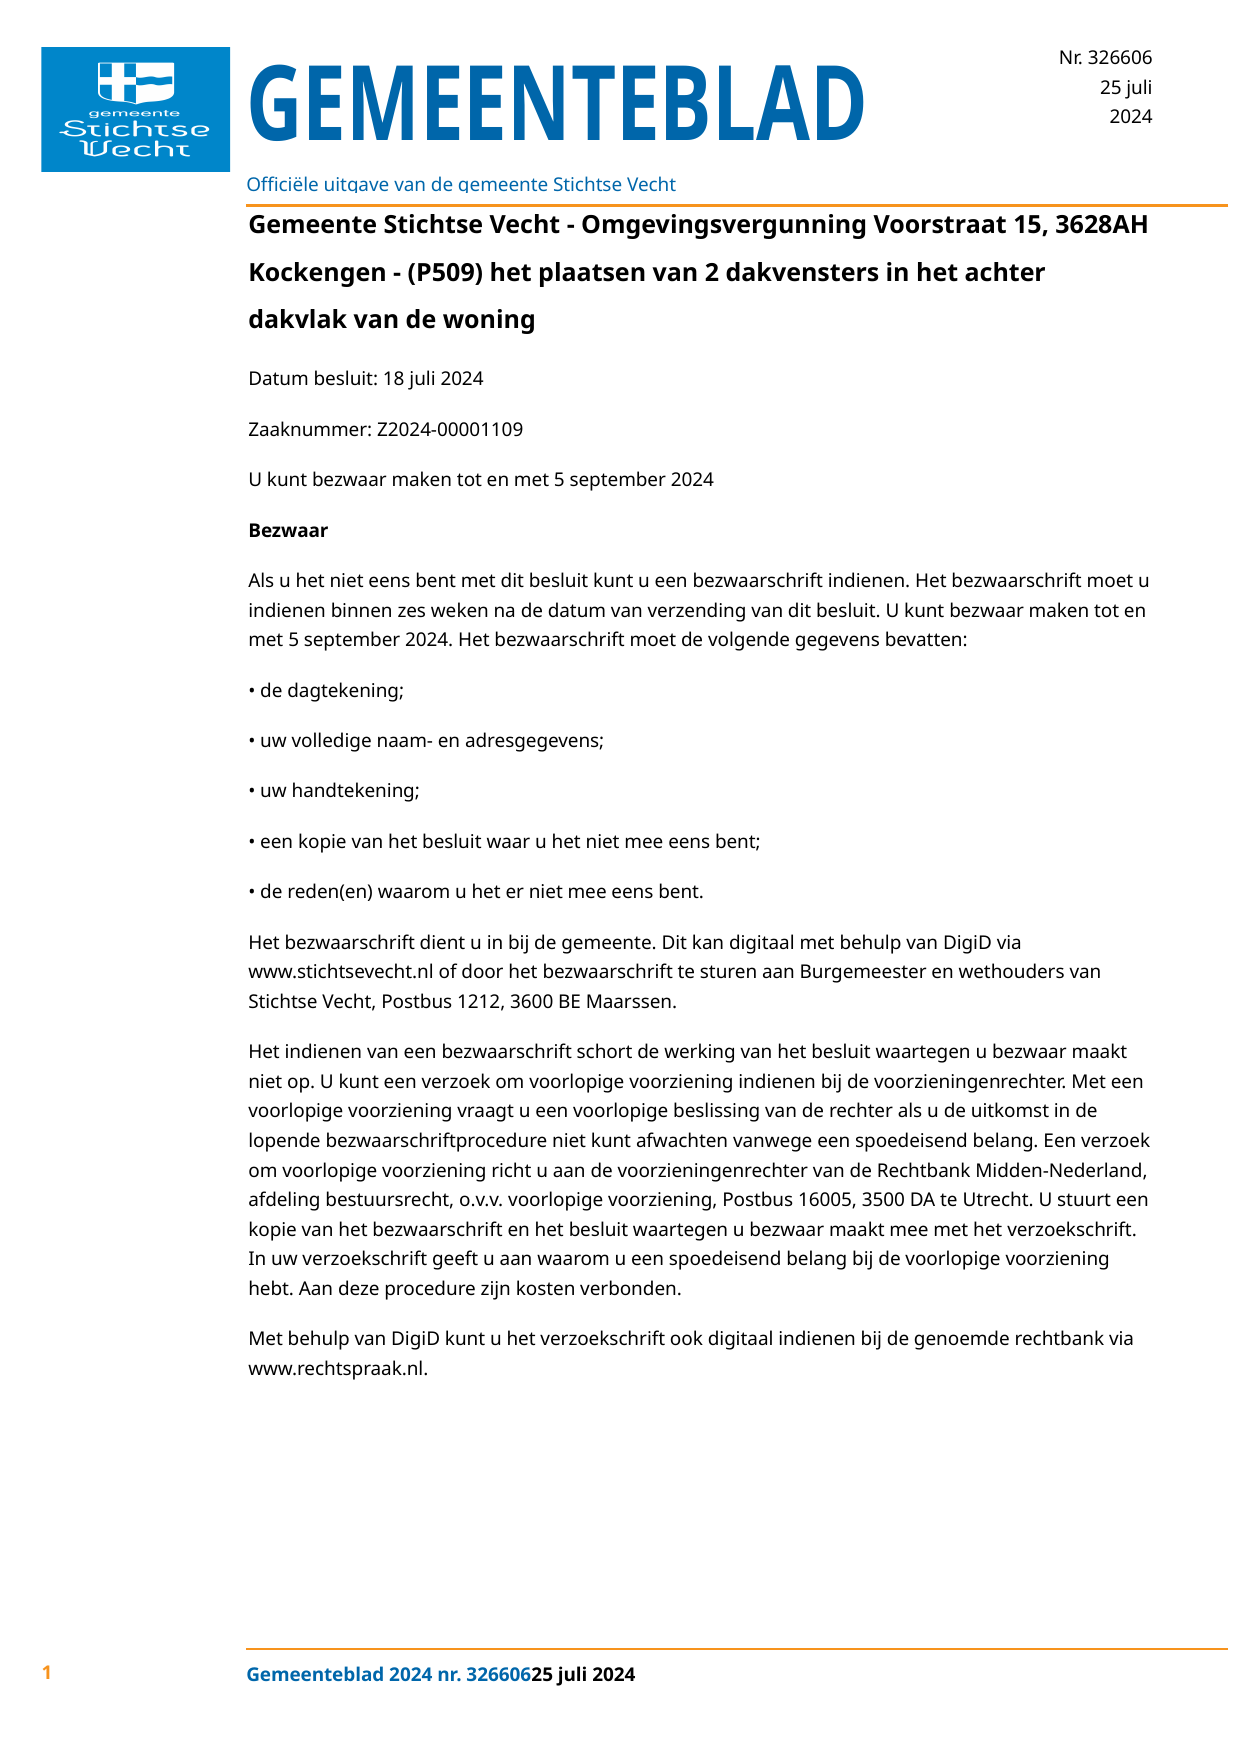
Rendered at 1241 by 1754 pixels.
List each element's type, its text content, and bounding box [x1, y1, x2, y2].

text • een kopie van het besluit waar u het niet mee eens bent; [248, 828, 1152, 854]
text • uw volledige naam- en adresgegevens; [248, 727, 1152, 753]
picture [137, 63, 174, 103]
text U kunt bezwaar maken tot en met 5 september 2024 [248, 466, 1152, 492]
text Met behulp van DigiD kunt u het verzoekschrift ook digitaal indienen bij de genoemde rechtbank via www.rechtspraak.nl. [248, 1326, 1152, 1381]
text • de dagtekening; [248, 677, 1152, 702]
text • de reden(en) waarom u het er niet mee eens bent. [248, 878, 1152, 904]
picture [99, 63, 135, 101]
text Als u het niet eens bent met dit besluit kunt u een bezwaarschrift indienen. Het bezwaarschrift moet u indienen binnen zes weken na de datum van verzending van dit besluit. U kunt bezwaar maken tot en met 5 september 2024. Het bezwaarschrift moet de volgende gegevens bevatten: [248, 567, 1152, 652]
text Zaaknummer: Z2024-00001109 [248, 416, 1152, 442]
text Het bezwaarschrift dient u in bij de gemeente. Dit kan digitaal met behulp van DigiD via www.stichtsevecht.nl of door het bezwaarschrift te sturen aan Burgemeester en wethouders van Stichtse Vecht, Postbus 1212, 3600 BE Maarssen. [248, 929, 1152, 1014]
text Bezwaar [248, 517, 1152, 542]
text • uw handtekening; [248, 778, 1152, 803]
text Datum besluit: 18 juli 2024 [248, 366, 1152, 391]
text Gemeente Stichtse Vecht - Omgevingsvergunning Voorstraat 15, 3628AH Kockengen - (P509) het plaatsen van 2 dakvensters in het achter dakvlak van de woning [248, 207, 1152, 336]
text Het indienen van een bezwaarschrift schort de werking van het besluit waartegen u bezwaar maakt niet op. U kunt een verzoek om voorlopige voorziening indienen bij de voorzieningenrechter. Met een voorlopige voorziening vraagt u een voorlopige beslissing van de rechter als u de uitkomst in de lopende bezwaarschriftprocedure niet kunt afwachten vanwege een spoedeisend belang. Een verzoek om voorlopige voorziening richt u aan de voorzieningenrechter van de Rechtbank Midden-Nederland, afdeling bestuursrecht, o.v.v. voorlopige voorziening, Postbus 16005, 3500 DA te Utrecht. U stuurt een kopie van het bezwaarschrift en het besluit waartegen u bezwaar maakt mee met het verzoekschrift. In uw verzoekschrift geeft u aan waarom u een spoedeisend belang bij de voorlopige voorziening hebt. Aan deze procedure zijn kosten verbonden. [248, 1038, 1152, 1301]
